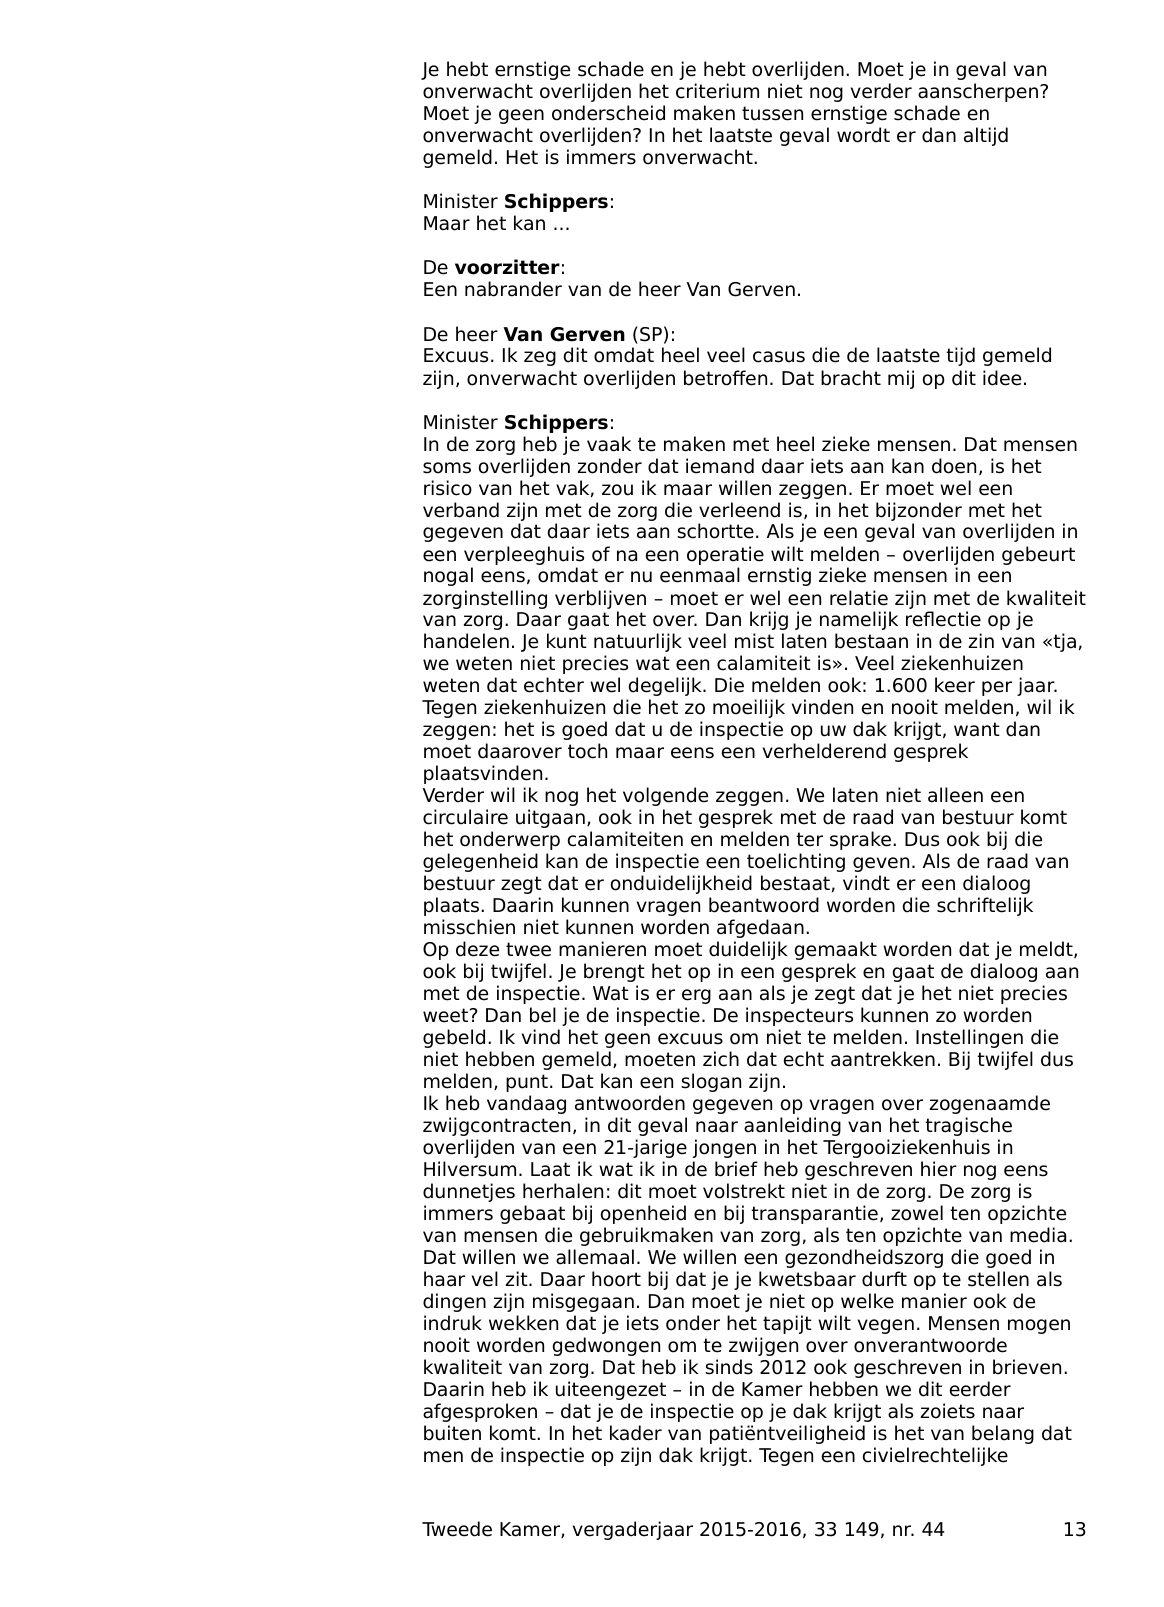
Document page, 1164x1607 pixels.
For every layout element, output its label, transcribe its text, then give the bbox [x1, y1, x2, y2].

text Excuus. Ik zeg dit omdat heel veel casus die de laatste tijd gemeld zijn, onverwacht overlijden betroffen. Dat bracht mij op dit idee. [422, 345, 1087, 389]
text Op deze twee manieren moet duidelijk gemaakt worden dat je meldt, ook bij twijfel. Je brengt het op in een gesprek en gaat de dialoog aan met de inspectie. Wat is er erg aan als je zegt dat je het niet precies weet? Dan bel je de inspectie. De inspecteurs kunnen zo worden gebeld. Ik vind het geen excuus om niet te melden. Instellingen die niet hebben gemeld, moeten zich dat echt aantrekken. Bij twijfel dus melden, punt. Dat kan een slogan zijn. [422, 939, 1087, 1093]
text De voorzitter: [422, 257, 1087, 279]
text Ik heb vandaag antwoorden gegeven op vragen over zogenaamde zwijgcontracten, in dit geval naar aanleiding van het tragische overlijden van een 21-jarige jongen in het Tergooiziekenhuis in Hilversum. Laat ik wat ik in de brief heb geschreven hier nog eens dunnetjes herhalen: dit moet volstrekt niet in de zorg. De zorg is immers gebaat bij openheid en bij transparantie, zowel ten opzichte van mensen die gebruikmaken van zorg, als ten opzichte van media. Dat willen we allemaal. We willen een gezondheidszorg die goed in haar vel zit. Daar hoort bij dat je je kwetsbaar durft op te stellen als dingen zijn misgegaan. Dan moet je niet op welke manier ook de indruk wekken dat je iets onder het tapijt wilt vegen. Mensen mogen nooit worden gedwongen om te zwijgen over onverantwoorde kwaliteit van zorg. Dat heb ik sinds 2012 ook geschreven in brieven. Daarin heb ik uiteengezet – in de Kamer hebben we dit eerder afgesproken – dat je de inspectie op je dak krijgt als zoiets naar buiten komt. In het kader van patiëntveiligheid is het van belang dat men de inspectie op zijn dak krijgt. Tegen een civielrechtelijke [422, 1093, 1087, 1467]
text Minister Schippers: [422, 412, 1087, 433]
text Verder wil ik nog het volgende zeggen. We laten niet alleen een circulaire uitgaan, ook in het gesprek met de raad van bestuur komt het onderwerp calamiteiten en melden ter sprake. Dus ook bij die gelegenheid kan de inspectie een toelichting geven. Als de raad van bestuur zegt dat er onduidelijkheid bestaat, vindt er een dialoog plaats. Daarin kunnen vragen beantwoord worden die schriftelijk misschien niet kunnen worden afgedaan. [422, 785, 1087, 939]
text Je hebt ernstige schade en je hebt overlijden. Moet je in geval van onverwacht overlijden het criterium niet nog verder aanscherpen? Moet je geen onderscheid maken tussen ernstige schade en onverwacht overlijden? In het laatste geval wordt er dan altijd gemeld. Het is immers onverwacht. [422, 59, 1087, 169]
text Een nabrander van de heer Van Gerven. [422, 279, 1087, 301]
text Maar het kan ... [422, 213, 1087, 235]
text De heer Van Gerven (SP): [422, 323, 1087, 345]
text In de zorg heb je vaak te maken met heel zieke mensen. Dat mensen soms overlijden zonder dat iemand daar iets aan kan doen, is het risico van het vak, zou ik maar willen zeggen. Er moet wel een verband zijn met de zorg die verleend is, in het bijzonder met het gegeven dat daar iets aan schortte. Als je een geval van overlijden in een verpleeghuis of na een operatie wilt melden – overlijden gebeurt nogal eens, omdat er nu eenmaal ernstig zieke mensen in een zorginstelling verblijven – moet er wel een relatie zijn met de kwaliteit van zorg. Daar gaat het over. Dan krijg je namelijk reflectie op je handelen. Je kunt natuurlijk veel mist laten bestaan in de zin van «tja, we weten niet precies wat een calamiteit is». Veel ziekenhuizen weten dat echter wel degelijk. Die melden ook: 1.600 keer per jaar. Tegen ziekenhuizen die het zo moeilijk vinden en nooit melden, wil ik zeggen: het is goed dat u de inspectie op uw dak krijgt, want dan moet daarover toch maar eens een verhelderend gesprek plaatsvinden. [422, 433, 1087, 785]
text Minister Schippers: [422, 191, 1087, 213]
